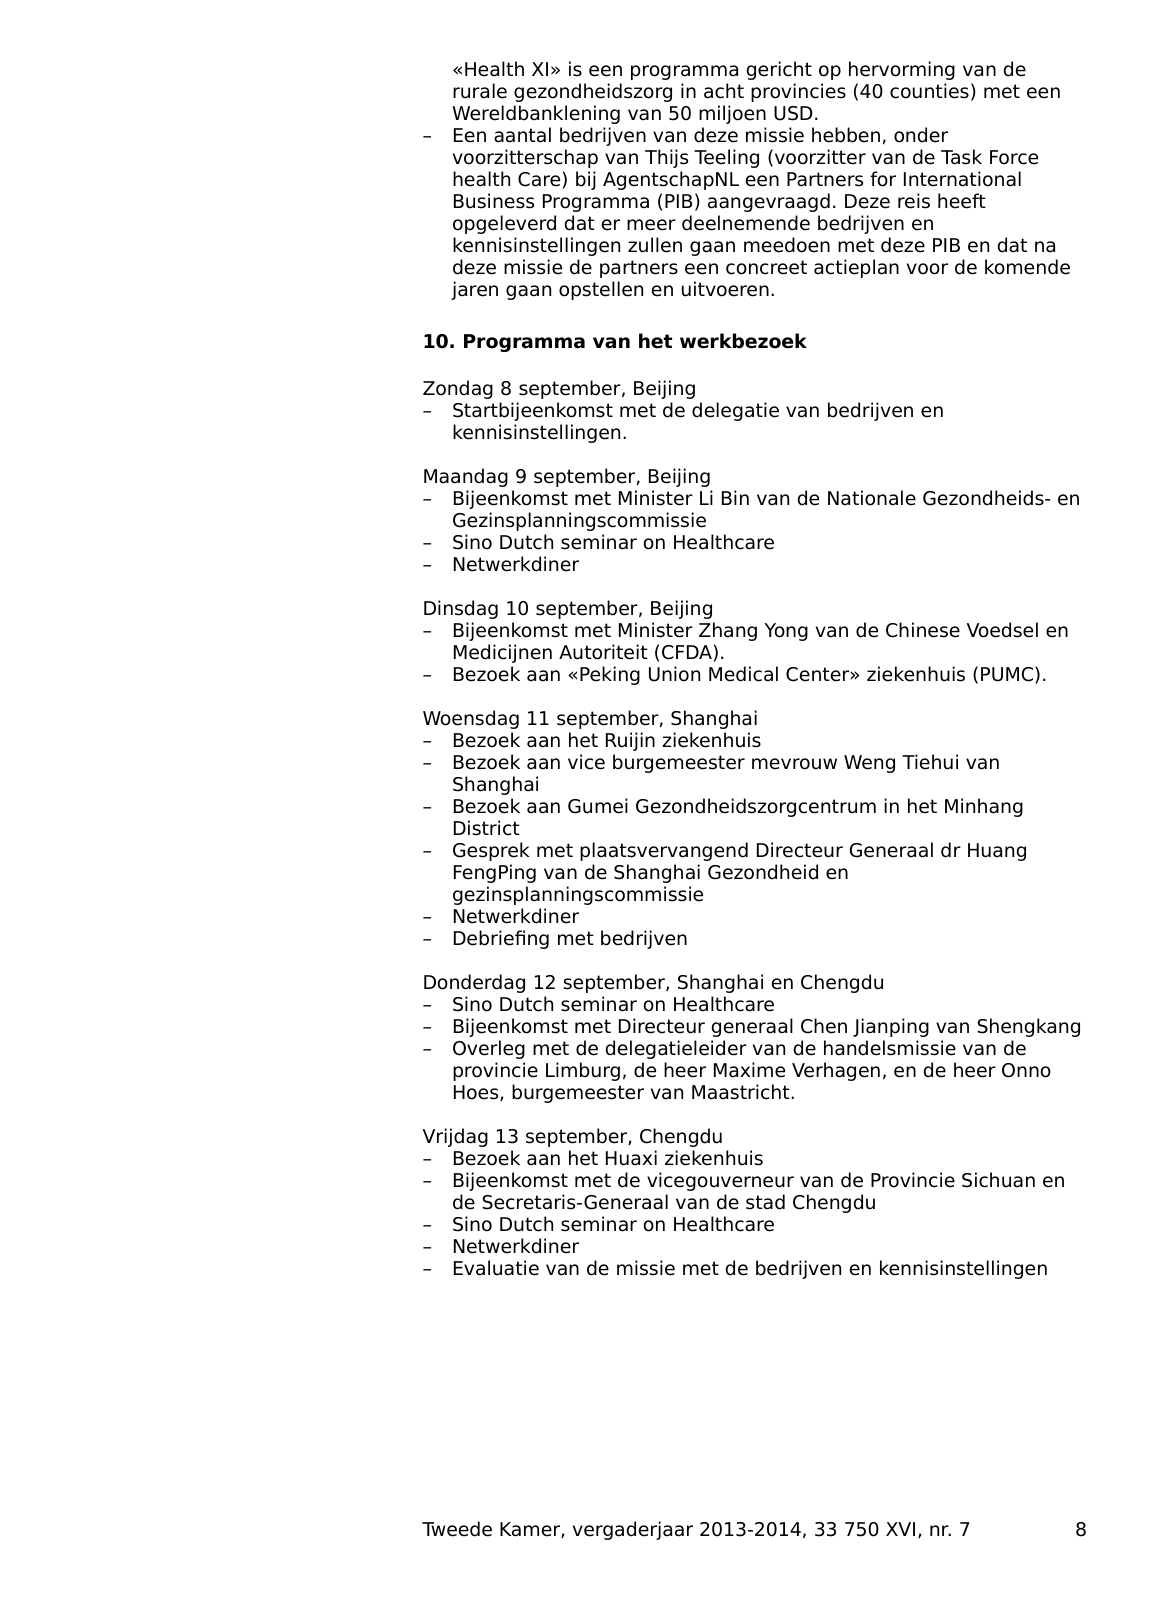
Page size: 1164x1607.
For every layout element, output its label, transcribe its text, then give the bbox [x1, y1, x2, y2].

text – Gesprek met plaatsvervangend Directeur Generaal dr Huang FengPing van de Shanghai Gezondheid en gezinsplanningscommissie [422, 840, 1087, 906]
text – Bezoek aan het Huaxi ziekenhuis [422, 1148, 1087, 1170]
text – Een aantal bedrijven van deze missie hebben, onder voorzitterschap van Thijs Teeling (voorzitter van de Task Force health Care) bij AgentschapNL een Partners for International Business Programma (PIB) aangevraagd. Deze reis heeft opgeleverd dat er meer deelnemende bedrijven en kennisinstellingen zullen gaan meedoen met deze PIB en dat na deze missie de partners een concreet actieplan voor de komende jaren gaan opstellen en uitvoeren. [422, 125, 1087, 301]
text Maandag 9 september, Beijing [422, 466, 1087, 488]
text Vrijdag 13 september, Chengdu [422, 1126, 1087, 1148]
text – Bezoek aan Gumei Gezondheidszorgcentrum in het Minhang District [422, 796, 1087, 840]
text – Bezoek aan «Peking Union Medical Center» ziekenhuis (PUMC). [422, 664, 1087, 686]
text – Overleg met de delegatieleider van de handelsmissie van de provincie Limburg, de heer Maxime Verhagen, en de heer Onno Hoes, burgemeester van Maastricht. [422, 1038, 1087, 1104]
text Donderdag 12 september, Shanghai en Chengdu [422, 972, 1087, 994]
text Woensdag 11 september, Shanghai [422, 708, 1087, 730]
text – Startbijeenkomst met de delegatie van bedrijven en kennisinstellingen. [422, 400, 1087, 444]
text – Bijeenkomst met de vicegouverneur van de Provincie Sichuan en de Secretaris-Generaal van de stad Chengdu [422, 1170, 1087, 1214]
text «Health XI» is een programma gericht op hervorming van de rurale gezondheidszorg in acht provincies (40 counties) met een Wereldbanklening van 50 miljoen USD. [422, 59, 1087, 125]
text – Bijeenkomst met Minister Li Bin van de Nationale Gezondheids- en Gezinsplanningscommissie [422, 488, 1087, 532]
text – Sino Dutch seminar on Healthcare [422, 994, 1087, 1016]
text – Sino Dutch seminar on Healthcare [422, 1214, 1087, 1236]
text Zondag 8 september, Beijing [422, 378, 1087, 400]
text – Netwerkdiner [422, 906, 1087, 928]
text – Sino Dutch seminar on Healthcare [422, 532, 1087, 554]
text – Netwerkdiner [422, 1236, 1087, 1258]
text – Evaluatie van de missie met de bedrijven en kennisinstellingen [422, 1258, 1087, 1280]
text – Bezoek aan vice burgemeester mevrouw Weng Tiehui van Shanghai [422, 752, 1087, 796]
text – Bijeenkomst met Directeur generaal Chen Jianping van Shengkang [422, 1016, 1087, 1038]
text – Netwerkdiner [422, 554, 1087, 576]
subtitle 10. Programma van het werkbezoek [422, 331, 1087, 353]
text – Debriefing met bedrijven [422, 928, 1087, 950]
text – Bezoek aan het Ruijin ziekenhuis [422, 730, 1087, 752]
text Dinsdag 10 september, Beijing [422, 598, 1087, 620]
text – Bijeenkomst met Minister Zhang Yong van de Chinese Voedsel en Medicijnen Autoriteit (CFDA). [422, 620, 1087, 664]
